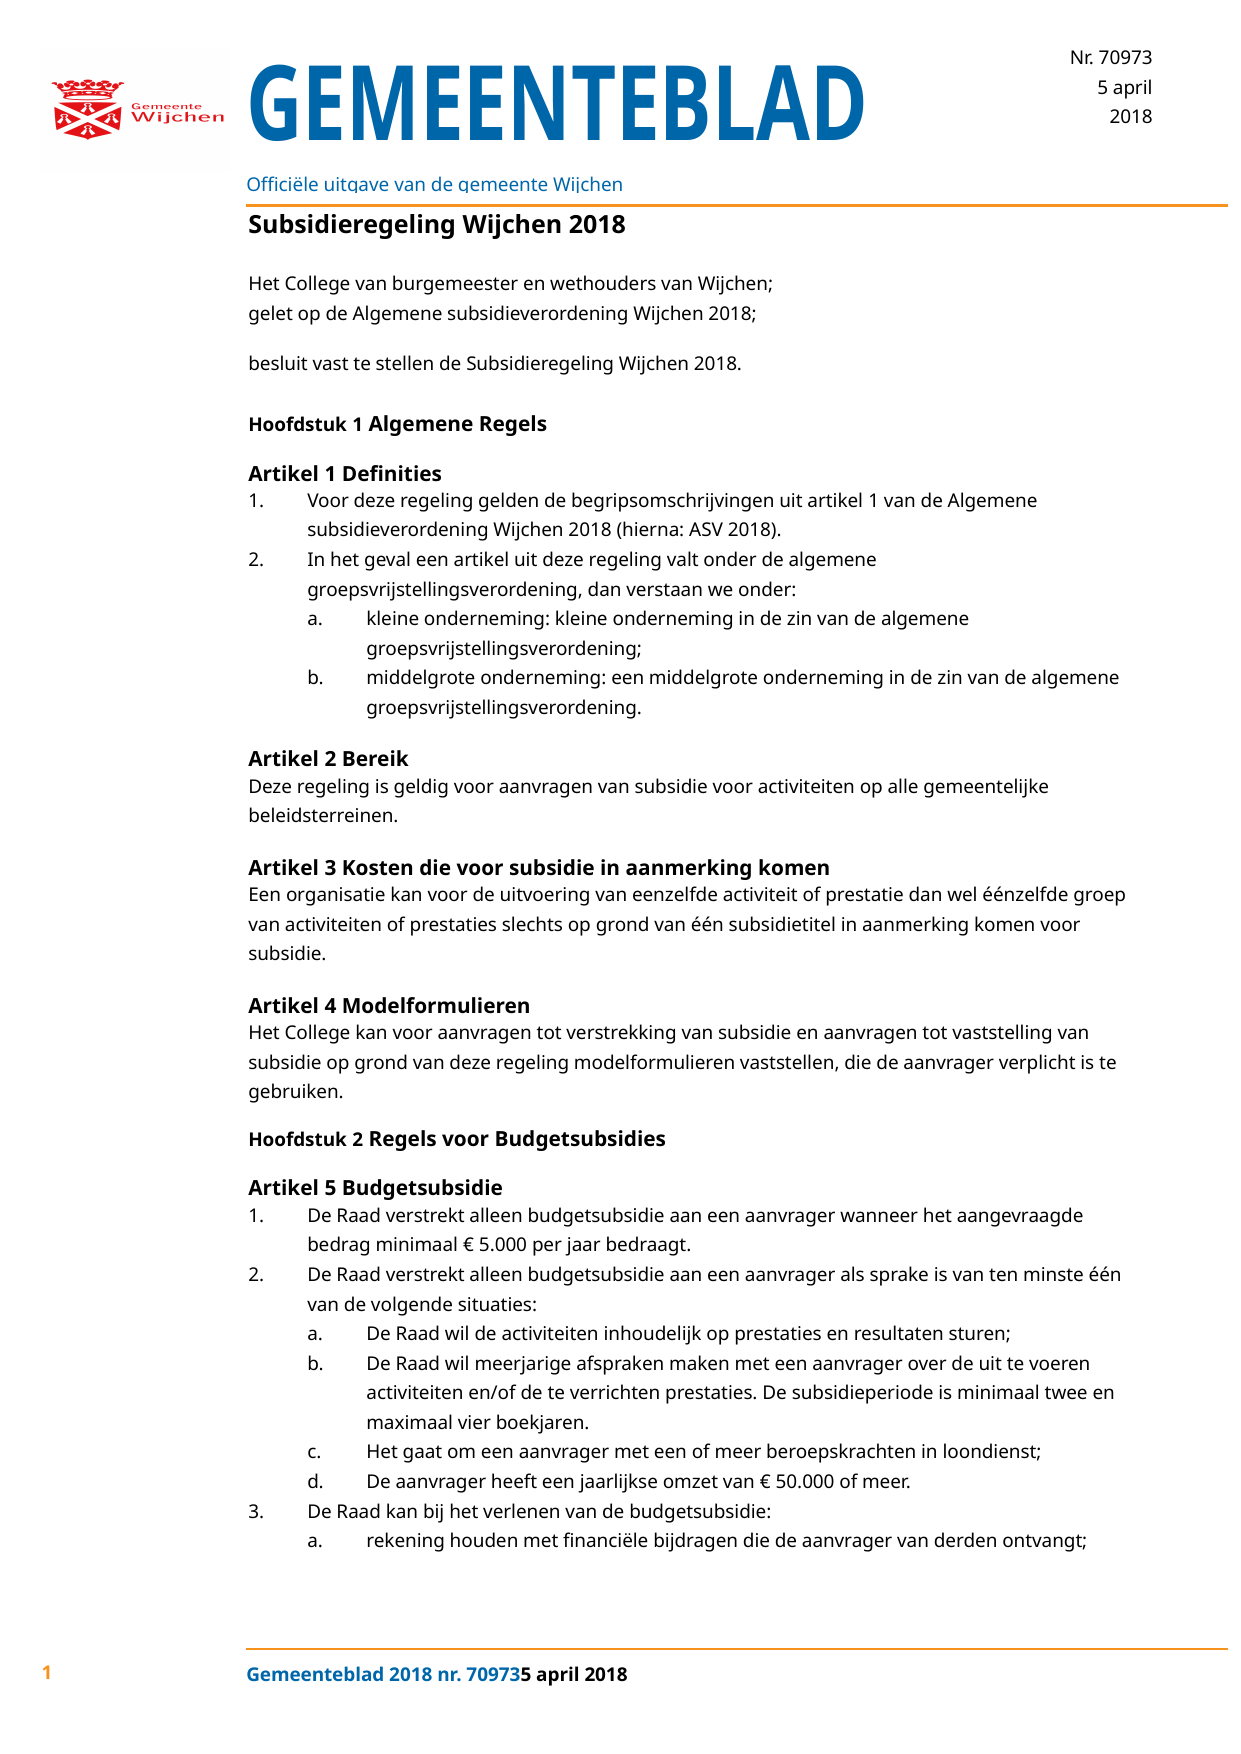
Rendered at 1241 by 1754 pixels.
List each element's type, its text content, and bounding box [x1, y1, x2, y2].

picture [41, 47, 231, 172]
text Artikel 1 Definities [248, 459, 1152, 487]
list kleine onderneming: kleine onderneming in de zin van de algemene groepsvrijstellingsverordening; [307, 605, 1152, 661]
list De Raad wil de activiteiten inhoudelijk op prestaties en resultaten sturen; [307, 1320, 1152, 1346]
list Voor deze regeling gelden de begripsomschrijvingen uit artikel 1 van de Algemene subsidieverordening Wijchen 2018 (hierna: ASV 2018). [248, 487, 1152, 542]
text Hoofdstuk 2 Regels voor Budgetsubsidies [248, 1124, 1152, 1153]
list De aanvrager heeft een jaarlijkse omzet van € 50.000 of meer. [307, 1468, 1152, 1494]
text gelet op de Algemene subsidieverordening Wijchen 2018; [248, 300, 1152, 326]
text Deze regeling is geldig voor aanvragen van subsidie voor activiteiten op alle gemeentelijke beleidsterreinen. [248, 773, 1152, 828]
list Het gaat om een aanvrager met een of meer beroepskrachten in loondienst; [307, 1439, 1152, 1464]
text Een organisatie kan voor de uitvoering van eenzelfde activiteit of prestatie dan wel éénzelfde groep van activiteiten of prestaties slechts op grond van één subsidietitel in aanmerking komen voor subsidie. [248, 881, 1152, 966]
list rekening houden met financiële bijdragen die de aanvrager van derden ontvangt; [307, 1527, 1152, 1553]
list De Raad kan bij het verlenen van de budgetsubsidie: [248, 1498, 1152, 1523]
list middelgrote onderneming: een middelgrote onderneming in de zin van de algemene groepsvrijstellingsverordening. [307, 664, 1152, 720]
text Het College van burgemeester en wethouders van Wijchen; [248, 270, 1152, 296]
list De Raad wil meerjarige afspraken maken met een aanvrager over de uit te voeren activiteiten en/of de te verrichten prestaties. De subsidieperiode is minimaal twee en maximaal vier boekjaren. [307, 1350, 1152, 1435]
text Subsidieregeling Wijchen 2018 [248, 207, 1152, 241]
text Artikel 3 Kosten die voor subsidie in aanmerking komen [248, 853, 1152, 881]
text Hoofdstuk 1 Algemene Regels [248, 409, 1152, 438]
text Het College kan voor aanvragen tot verstrekking van subsidie en aanvragen tot vaststelling van subsidie op grond van deze regeling modelformulieren vaststellen, die de aanvrager verplicht is te gebruiken. [248, 1019, 1152, 1104]
list In het geval een artikel uit deze regeling valt onder de algemene groepsvrijstellingsverordening, dan verstaan we onder: [248, 546, 1152, 602]
list De Raad verstrekt alleen budgetsubsidie aan een aanvrager als sprake is van ten minste één van de volgende situaties: [248, 1261, 1152, 1316]
text Artikel 2 Bereik [248, 744, 1152, 773]
text Artikel 4 Modelformulieren [248, 991, 1152, 1019]
list De Raad verstrekt alleen budgetsubsidie aan een aanvrager wanneer het aangevraagde bedrag minimaal € 5.000 per jaar bedraagt. [248, 1202, 1152, 1257]
text besluit vast te stellen de Subsidieregeling Wijchen 2018. [248, 350, 1152, 376]
text Artikel 5 Budgetsubsidie [248, 1173, 1152, 1202]
